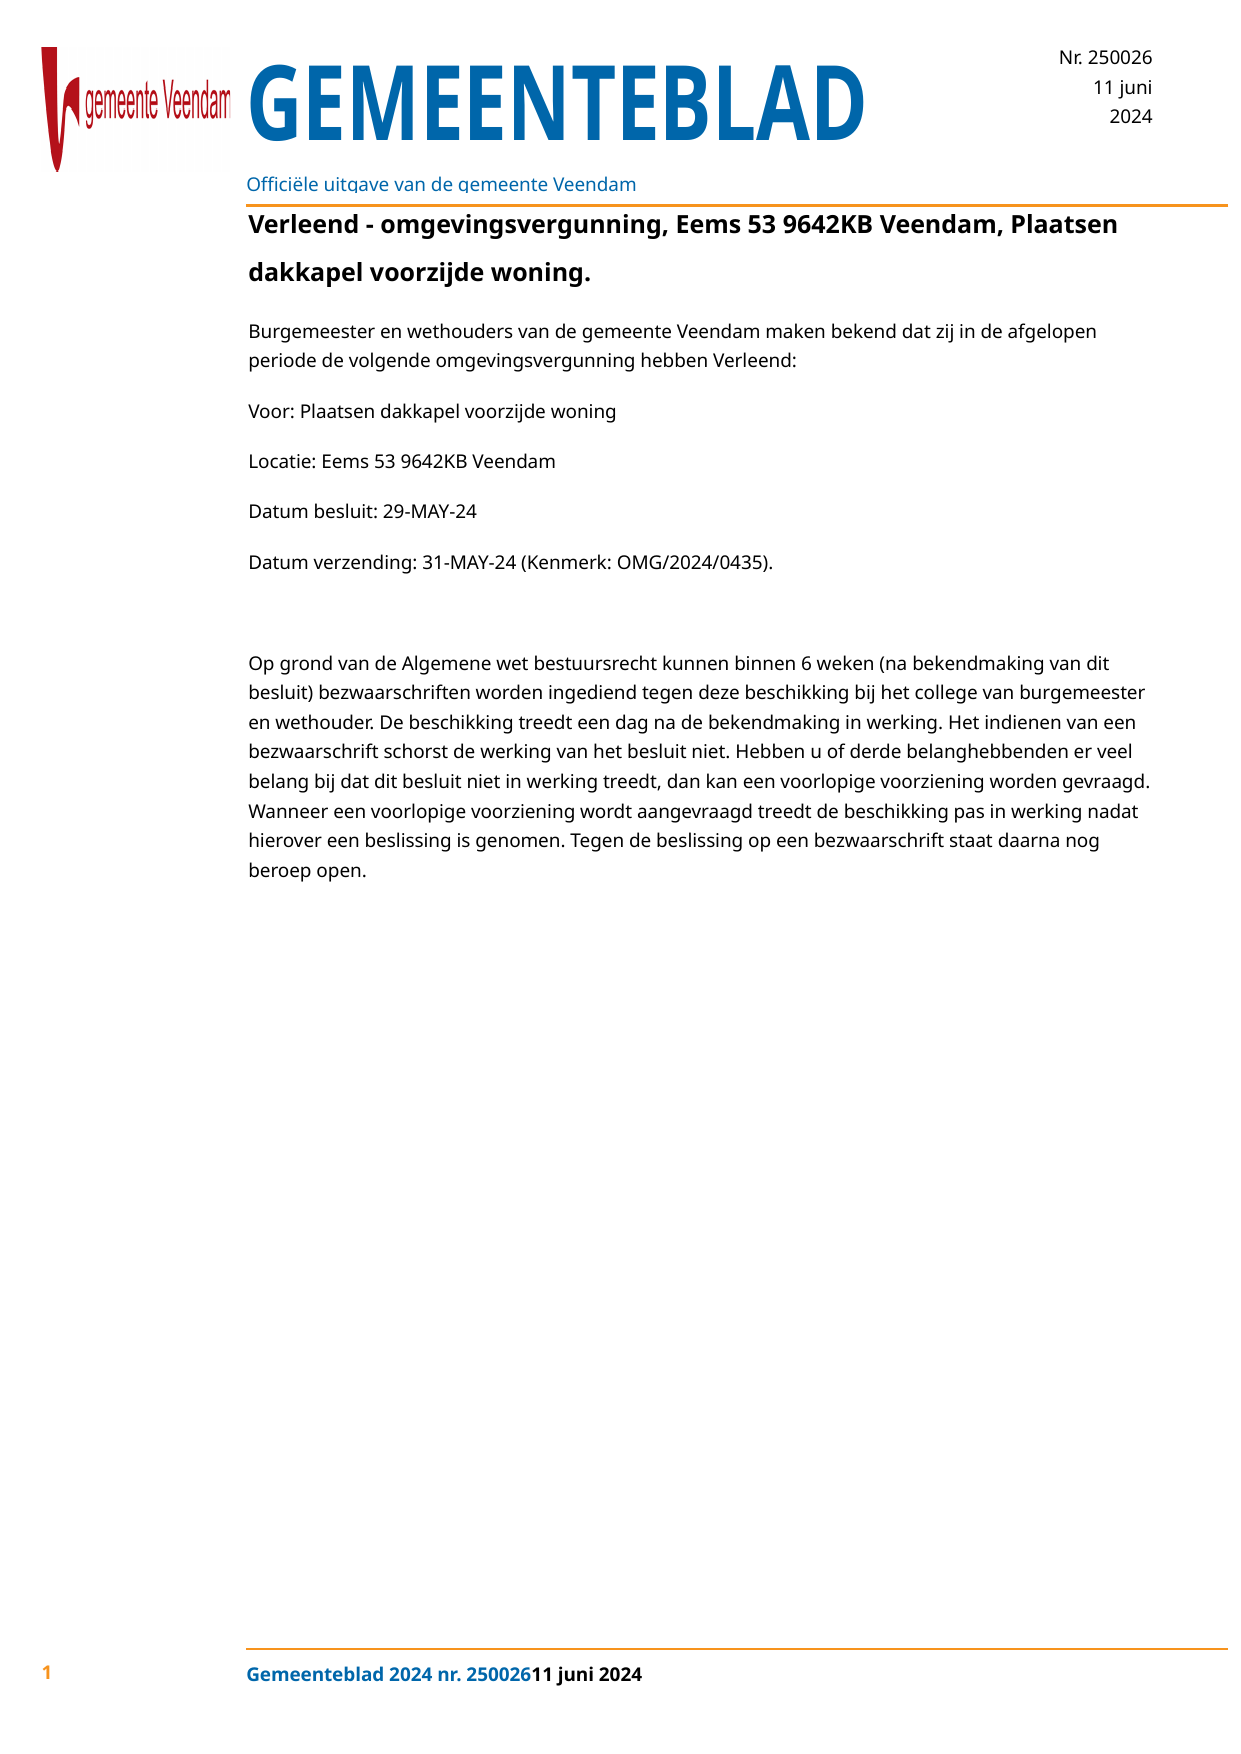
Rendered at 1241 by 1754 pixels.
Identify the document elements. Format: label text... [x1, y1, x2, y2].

text Verleend - omgevingsvergunning, Eems 53 9642KB Veendam, Plaatsen dakkapel voorzijde woning. [248, 207, 1152, 288]
text Datum besluit: 29-MAY-24 [248, 499, 1152, 524]
text Datum verzending: 31-MAY-24 (Kenmerk: OMG/2024/0435). [248, 549, 1152, 575]
text Voor: Plaatsen dakkapel voorzijde woning [248, 398, 1152, 424]
text Burgemeester en wethouders van de gemeente Veendam maken bekend dat zij in de afgelopen periode de volgende omgevingsvergunning hebben Verleend: [248, 318, 1152, 373]
text Locatie: Eems 53 9642KB Veendam [248, 448, 1152, 474]
picture [41, 47, 231, 172]
text Op grond van de Algemene wet bestuursrecht kunnen binnen 6 weken (na bekendmaking van dit besluit) bezwaarschriften worden ingediend tegen deze beschikking bij het college van burgemeester en wethouder. De beschikking treedt een dag na de bekendmaking in werking. Het indienen van een bezwaarschrift schorst de werking van het besluit niet. Hebben u of derde belanghebbenden er veel belang bij dat dit besluit niet in werking treedt, dan kan een voorlopige voorziening worden gevraagd. Wanneer een voorlopige voorziening wordt aangevraagd treedt de beschikking pas in werking nadat hierover een beslissing is genomen. Tegen de beslissing op een bezwaarschrift staat daarna nog beroep open. [248, 650, 1152, 883]
